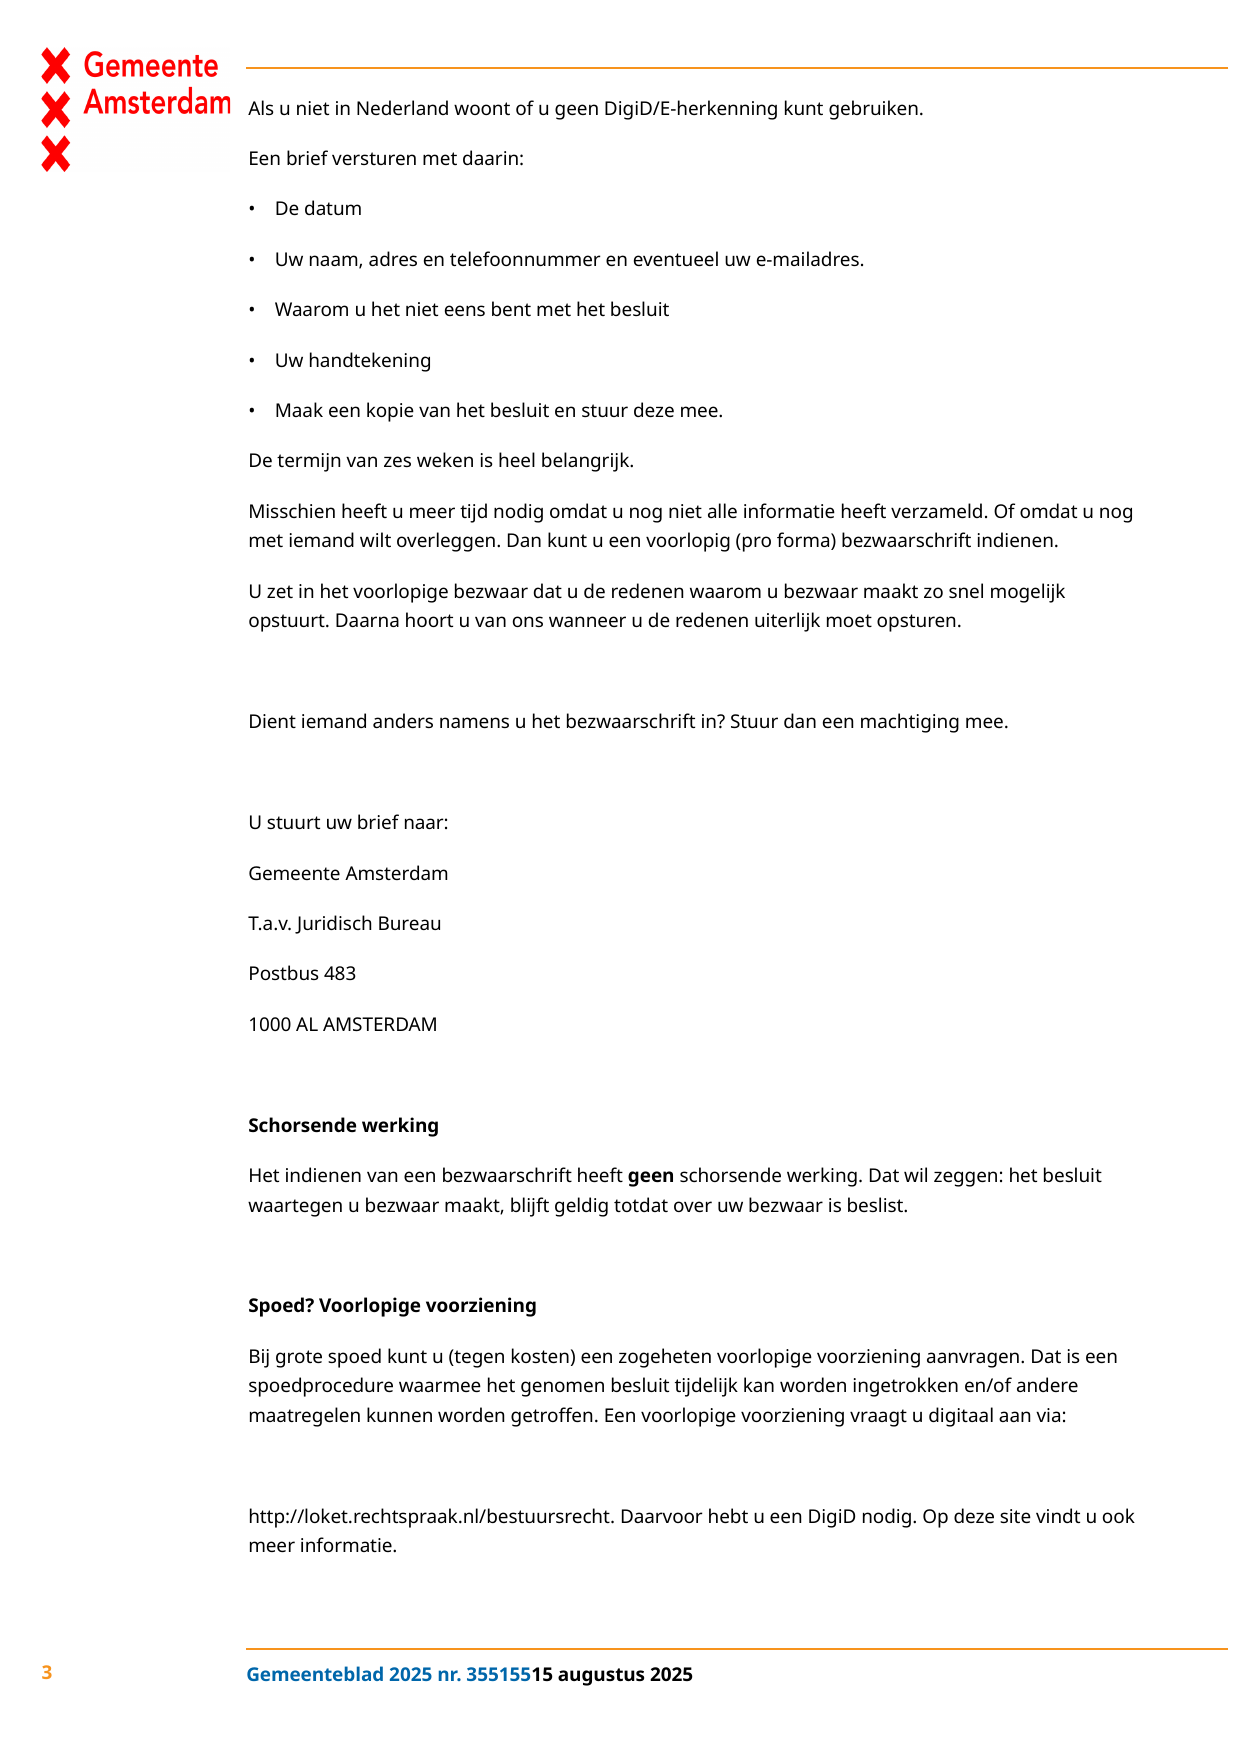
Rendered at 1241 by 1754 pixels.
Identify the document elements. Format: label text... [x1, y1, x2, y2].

text • Waarom u het niet eens bent met het besluit [248, 296, 1152, 322]
text T.a.v. Juridisch Bureau [248, 910, 1152, 936]
text U stuurt uw brief naar: [248, 809, 1152, 835]
text Misschien heeft u meer tijd nodig omdat u nog niet alle informatie heeft verzameld. Of omdat u nog met iemand wilt overleggen. Dan kunt u een voorlopig (pro forma) bezwaarschrift indienen. [248, 498, 1152, 553]
text Postbus 483 [248, 961, 1152, 986]
picture [41, 47, 231, 172]
text Spoed? Voorlopige voorziening [248, 1293, 1152, 1318]
text 1000 AL AMSTERDAM [248, 1011, 1152, 1037]
text Als u niet in Nederland woont of u geen DigiD/E-herkenning kunt gebruiken. [248, 95, 1152, 121]
text Het indienen van een bezwaarschrift heeft geen schorsende werking. Dat wil zeggen: het besluit waartegen u bezwaar maakt, blijft geldig totdat over uw bezwaar is beslist. [248, 1162, 1152, 1218]
text • Maak een kopie van het besluit en stuur deze mee. [248, 397, 1152, 423]
text • Uw handtekening [248, 347, 1152, 373]
text De termijn van zes weken is heel belangrijk. [248, 448, 1152, 473]
text • Uw naam, adres en telefoonnummer en eventueel uw e-mailadres. [248, 246, 1152, 272]
text Schorsende werking [248, 1112, 1152, 1138]
text http://loket.rechtspraak.nl/bestuursrecht. Daarvoor hebt u een DigiD nodig. Op deze site vindt u ook meer informatie. [248, 1503, 1152, 1558]
text U zet in het voorlopige bezwaar dat u de redenen waarom u bezwaar maakt zo snel mogelijk opstuurt. Daarna hoort u van ons wanneer u de redenen uiterlijk moet opsturen. [248, 578, 1152, 633]
text Bij grote spoed kunt u (tegen kosten) een zogeheten voorlopige voorziening aanvragen. Dat is een spoedprocedure waarmee het genomen besluit tijdelijk kan worden ingetrokken en/of andere maatregelen kunnen worden getroffen. Een voorlopige voorziening vraagt u digitaal aan via: [248, 1343, 1152, 1428]
text • De datum [248, 196, 1152, 221]
text Een brief versturen met daarin: [248, 145, 1152, 171]
text Gemeente Amsterdam [248, 860, 1152, 886]
text Dient iemand anders namens u het bezwaarschrift in? Stuur dan een machtiging mee. [248, 708, 1152, 734]
